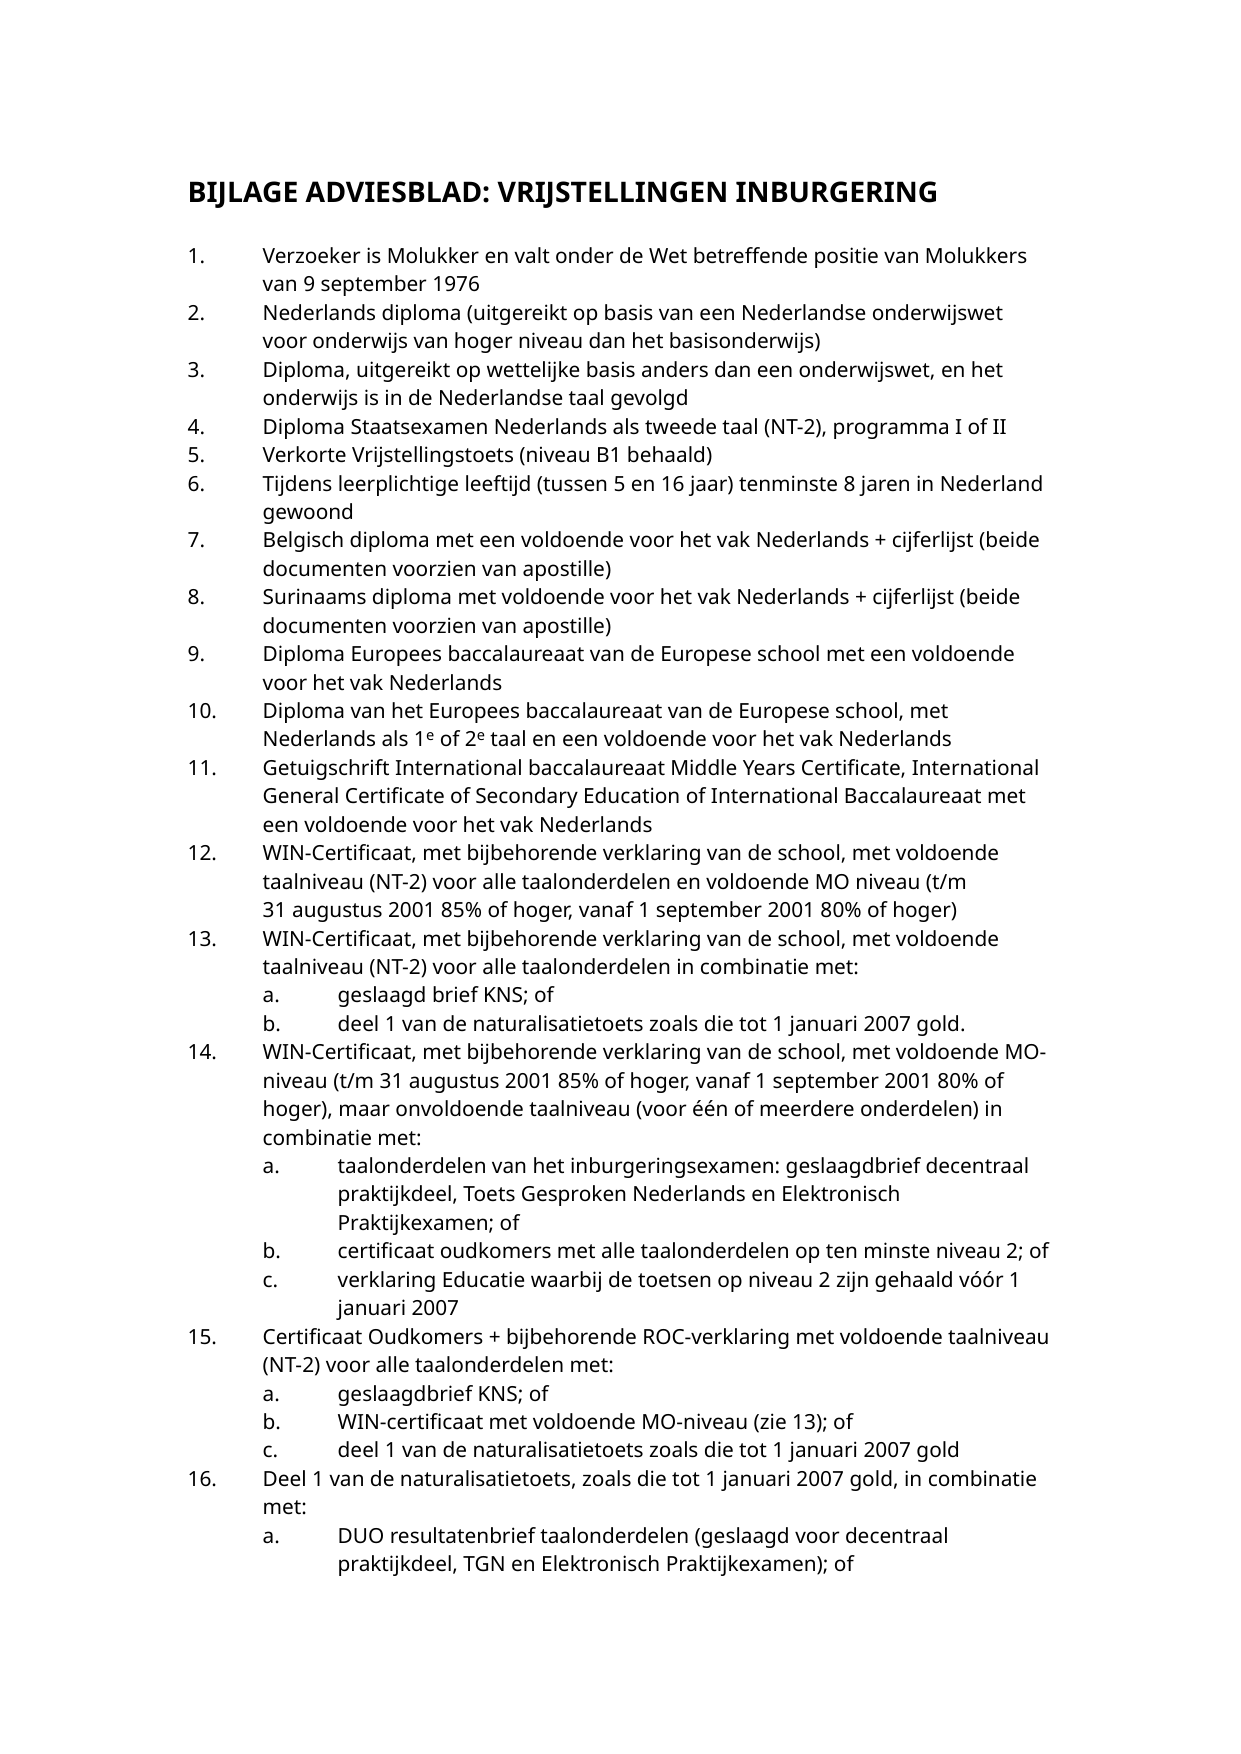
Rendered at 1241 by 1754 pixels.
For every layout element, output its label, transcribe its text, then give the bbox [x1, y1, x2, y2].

list Diploma Europees baccalaureaat van de Europese school met een voldoende voor het vak Nederlands [187, 639, 1053, 696]
list Diploma Staatsexamen Nederlands als tweede taal (NT-2), programma I of II [187, 412, 1053, 440]
list WIN-Certificaat, met bijbehorende verklaring van de school, met voldoende taalniveau (NT-2) voor alle taalonderdelen in combinatie met: [187, 924, 1053, 981]
list Tijdens leerplichtige leeftijd (tussen 5 en 16 jaar) tenminste 8 jaren in Nederland gewoond [187, 469, 1053, 526]
list WIN-Certificaat, met bijbehorende verklaring van de school, met voldoende MO-niveau (t/m 31 augustus 2001 85% of hoger, vanaf 1 september 2001 80% of hoger), maar onvoldoende taalniveau (voor één of meerdere onderdelen) in combinatie met: [187, 1037, 1053, 1151]
list Belgisch diploma met een voldoende voor het vak Nederlands + cijferlijst (beide documenten voorzien van apostille) [187, 526, 1053, 582]
list geslaagdbrief KNS; of [262, 1379, 1053, 1407]
list Certificaat Oudkomers + bijbehorende ROC-verklaring met voldoende taalniveau (NT-2) voor alle taalonderdelen met: [187, 1322, 1053, 1379]
list DUO resultatenbrief taalonderdelen (geslaagd voor decentraal praktijkdeel, TGN en Elektronisch Praktijkexamen); of [262, 1521, 1053, 1578]
list WIN-certificaat met voldoende MO-niveau (zie 13); of [262, 1407, 1053, 1436]
list WIN-Certificaat, met bijbehorende verklaring van de school, met voldoende taalniveau (NT-2) voor alle taalonderdelen en voldoende MO niveau (t/m 31 augustus 2001 85% of hoger, vanaf 1 september 2001 80% of hoger) [187, 838, 1053, 924]
list Getuigschrift International baccalaureaat Middle Years Certificate, International General Certificate of Secondary Education of International Baccalaureaat met een voldoende voor het vak Nederlands [187, 753, 1053, 838]
list deel 1 van de naturalisatietoets zoals die tot 1 januari 2007 gold [262, 1436, 1053, 1464]
list Diploma, uitgereikt op wettelijke basis anders dan een onderwijswet, en het onderwijs is in de Nederlandse taal gevolgd [187, 355, 1053, 412]
list Surinaams diploma met voldoende voor het vak Nederlands + cijferlijst (beide documenten voorzien van apostille) [187, 582, 1053, 639]
list verklaring Educatie waarbij de toetsen op niveau 2 zijn gehaald vóór 1 januari 2007 [262, 1265, 1053, 1322]
list certificaat oudkomers met alle taalonderdelen op ten minste niveau 2; of [262, 1236, 1053, 1265]
list Diploma van het Europees baccalaureaat van de Europese school, met Nederlands als 1e of 2e taal en een voldoende voor het vak Nederlands [187, 696, 1053, 753]
list geslaagd brief KNS; of [262, 981, 1053, 1009]
list Verzoeker is Molukker en valt onder de Wet betreffende positie van Molukkers van 9 september 1976 [187, 241, 1053, 298]
list Nederlands diploma (uitgereikt op basis van een Nederlandse onderwijswet voor onderwijs van hoger niveau dan het basisonderwijs) [187, 298, 1053, 355]
list Deel 1 van de naturalisatietoets, zoals die tot 1 januari 2007 gold, in combinatie met: [187, 1464, 1053, 1521]
list deel 1 van de naturalisatietoets zoals die tot 1 januari 2007 gold. [262, 1009, 1053, 1037]
subtitle BIJLAGE ADVIESBLAD: VRIJSTELLINGEN INBURGERING [187, 172, 1053, 211]
list taalonderdelen van het inburgeringsexamen: geslaagdbrief decentraal praktijkdeel, Toets Gesproken Nederlands en Elektronisch Praktijkexamen; of [262, 1151, 1053, 1236]
list Verkorte Vrijstellingstoets (niveau B1 behaald) [187, 440, 1053, 469]
